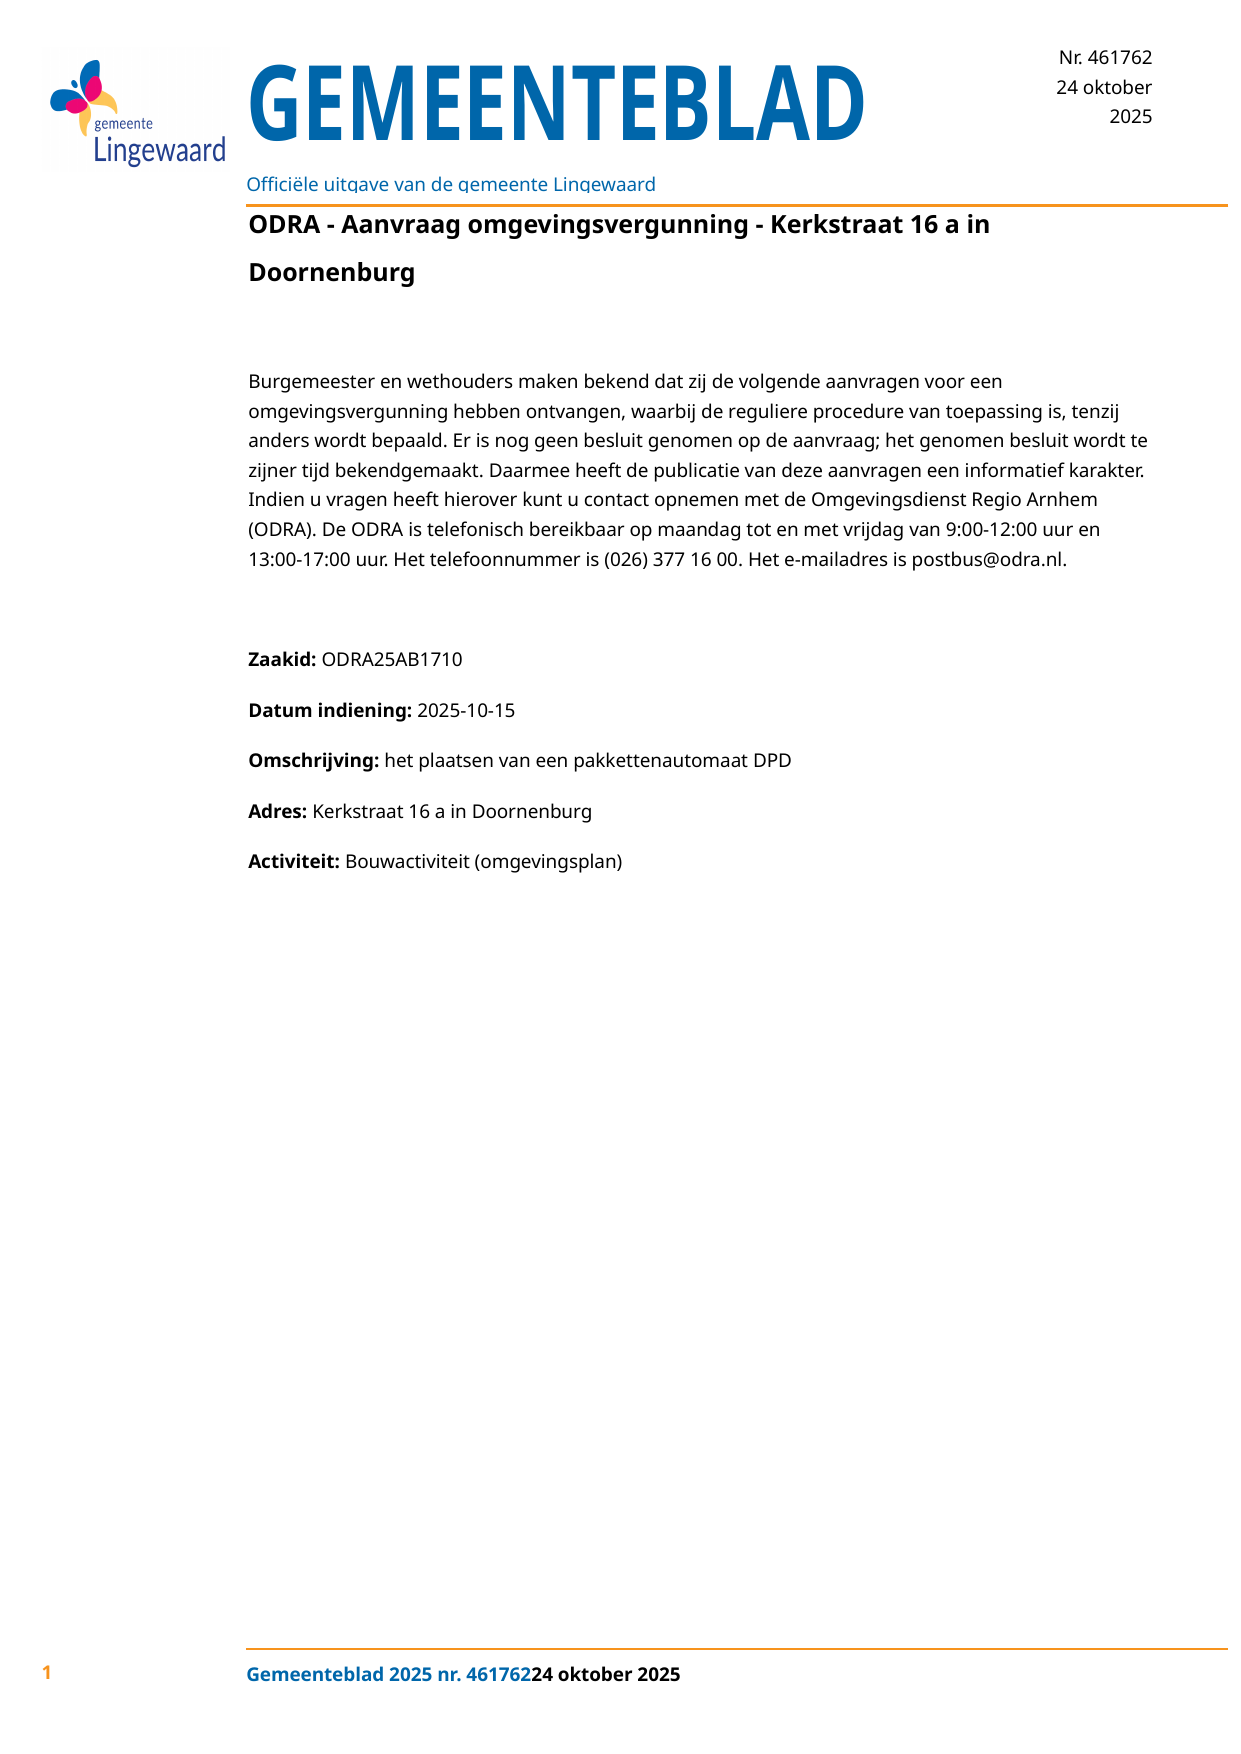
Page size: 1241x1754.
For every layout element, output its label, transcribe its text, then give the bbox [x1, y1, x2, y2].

text Activiteit: Bouwactiviteit (omgevingsplan) [248, 848, 1152, 874]
text Burgemeester en wethouders maken bekend dat zij de volgende aanvragen voor een omgevingsvergunning hebben ontvangen, waarbij de reguliere procedure van toepassing is, tenzij anders wordt bepaald. Er is nog geen besluit genomen op de aanvraag; het genomen besluit wordt te zijner tijd bekendgemaakt. Daarmee heeft de publicatie van deze aanvragen een informatief karakter. Indien u vragen heeft hierover kunt u contact opnemen met de Omgevingsdienst Regio Arnhem (ODRA). De ODRA is telefonisch bereikbaar op maandag tot en met vrijdag van 9:00-12:00 uur en 13:00-17:00 uur. Het telefoonnummer is (026) 377 16 00. Het e-mailadres is postbus@odra.nl. [248, 368, 1152, 572]
text Omschrijving: het plaatsen van een pakkettenautomaat DPD [248, 747, 1152, 773]
text Datum indiening: 2025-10-15 [248, 697, 1152, 723]
picture [41, 47, 231, 172]
text Zaakid: ODRA25AB1710 [248, 647, 1152, 672]
text Adres: Kerkstraat 16 a in Doornenburg [248, 798, 1152, 824]
text ODRA - Aanvraag omgevingsvergunning - Kerkstraat 16 a in Doornenburg [248, 207, 1152, 288]
